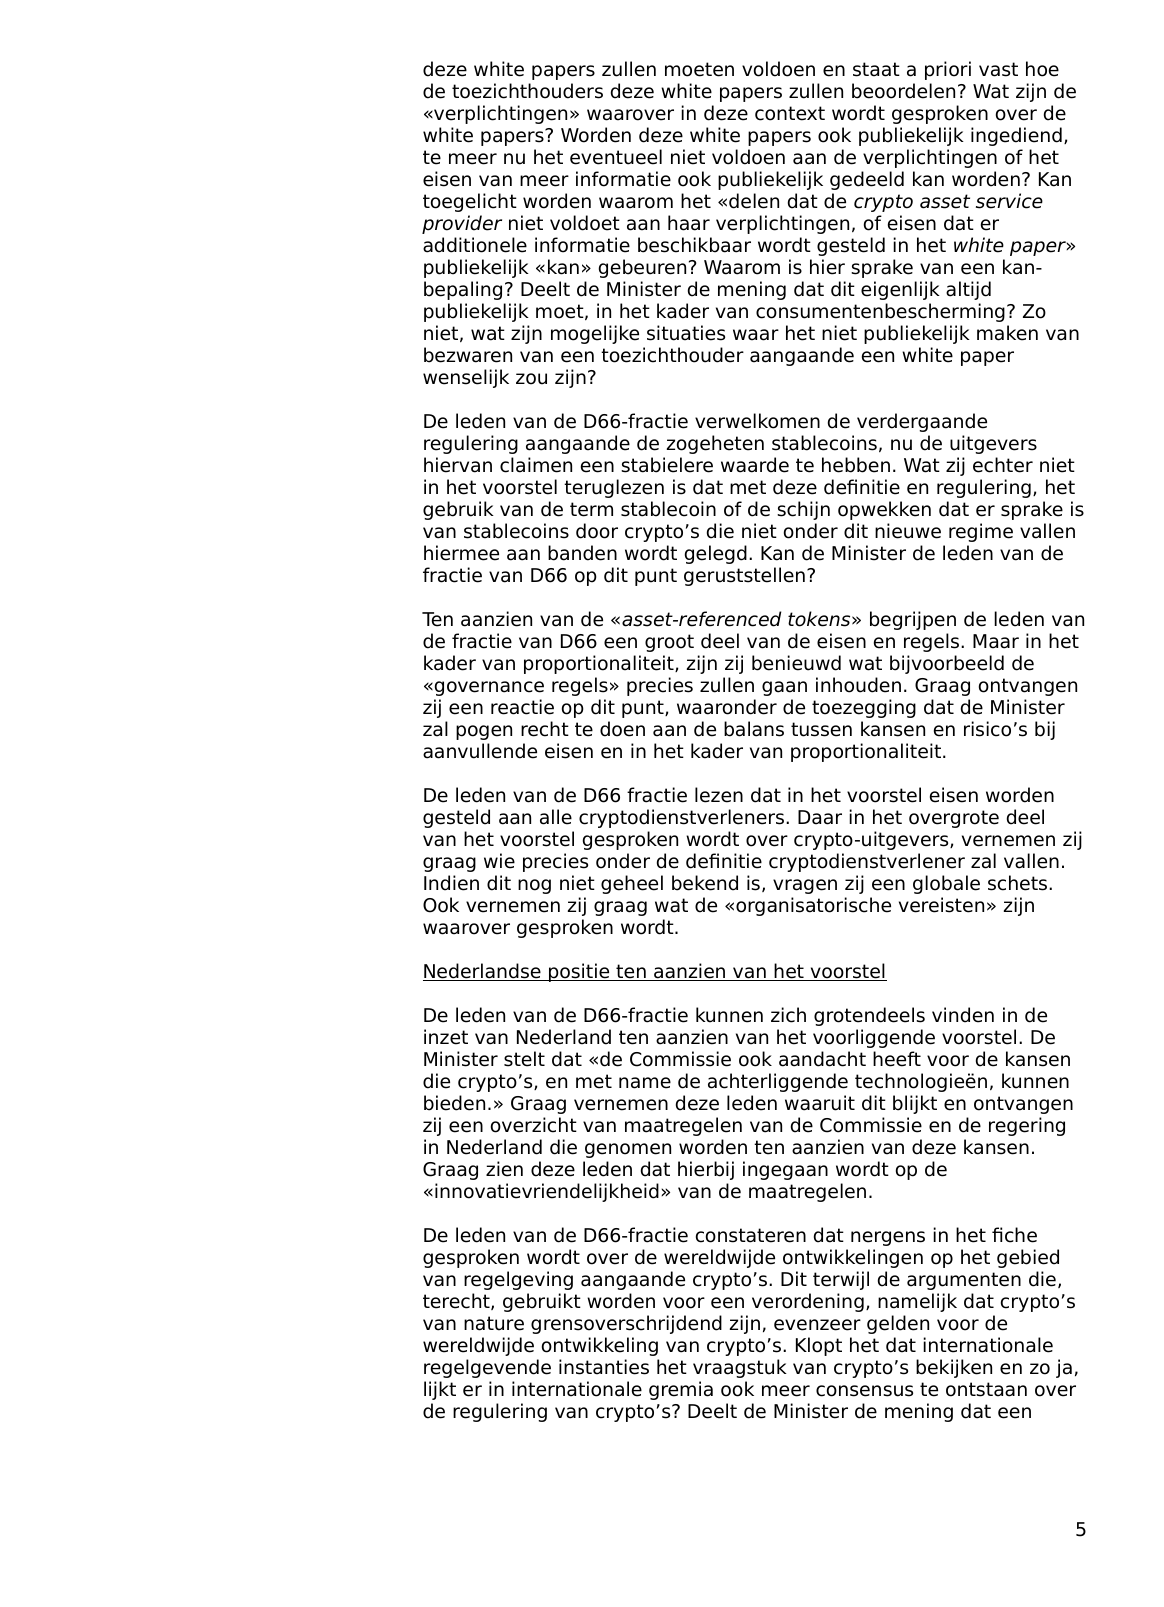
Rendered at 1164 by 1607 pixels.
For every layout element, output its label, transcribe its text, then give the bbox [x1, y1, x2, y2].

text De leden van de D66-fractie constateren dat nergens in het fiche gesproken wordt over de wereldwijde ontwikkelingen op het gebied van regelgeving aangaande crypto’s. Dit terwijl de argumenten die, terecht, gebruikt worden voor een verordening, namelijk dat crypto’s van nature grensoverschrijdend zijn, evenzeer gelden voor de wereldwijde ontwikkeling van crypto’s. Klopt het dat internationale regelgevende instanties het vraagstuk van crypto’s bekijken en zo ja, lijkt er in internationale gremia ook meer consensus te ontstaan over de regulering van crypto’s? Deelt de Minister de mening dat een [422, 1225, 1087, 1423]
text De leden van de D66-fractie verwelkomen de verdergaande regulering aangaande de zogeheten stablecoins, nu de uitgevers hiervan claimen een stabielere waarde te hebben. Wat zij echter niet in het voorstel teruglezen is dat met deze definitie en regulering, het gebruik van de term stablecoin of de schijn opwekken dat er sprake is van stablecoins door crypto’s die niet onder dit nieuwe regime vallen hiermee aan banden wordt gelegd. Kan de Minister de leden van de fractie van D66 op dit punt geruststellen? [422, 411, 1087, 587]
text Ten aanzien van de «asset-referenced tokens» begrijpen de leden van de fractie van D66 een groot deel van de eisen en regels. Maar in het kader van proportionaliteit, zijn zij benieuwd wat bijvoorbeeld de «governance regels» precies zullen gaan inhouden. Graag ontvangen zij een reactie op dit punt, waaronder de toezegging dat de Minister zal pogen recht te doen aan de balans tussen kansen en risico’s bij aanvullende eisen en in het kader van proportionaliteit. [422, 609, 1087, 763]
subtitle Nederlandse positie ten aanzien van het voorstel [422, 961, 1087, 983]
text De leden van de D66 fractie lezen dat in het voorstel eisen worden gesteld aan alle cryptodienstverleners. Daar in het overgrote deel van het voorstel gesproken wordt over crypto-uitgevers, vernemen zij graag wie precies onder de definitie cryptodienstverlener zal vallen. Indien dit nog niet geheel bekend is, vragen zij een globale schets. Ook vernemen zij graag wat de «organisatorische vereisten» zijn waarover gesproken wordt. [422, 785, 1087, 939]
text deze white papers zullen moeten voldoen en staat a priori vast hoe de toezichthouders deze white papers zullen beoordelen? Wat zijn de «verplichtingen» waarover in deze context wordt gesproken over de white papers? Worden deze white papers ook publiekelijk ingediend, te meer nu het eventueel niet voldoen aan de verplichtingen of het eisen van meer informatie ook publiekelijk gedeeld kan worden? Kan toegelicht worden waarom het «delen dat de crypto asset service provider niet voldoet aan haar verplichtingen, of eisen dat er additionele informatie beschikbaar wordt gesteld in het white paper» publiekelijk «kan» gebeuren? Waarom is hier sprake van een kan-bepaling? Deelt de Minister de mening dat dit eigenlijk altijd publiekelijk moet, in het kader van consumentenbescherming? Zo niet, wat zijn mogelijke situaties waar het niet publiekelijk maken van bezwaren van een toezichthouder aangaande een white paper wenselijk zou zijn? [422, 59, 1087, 389]
text De leden van de D66-fractie kunnen zich grotendeels vinden in de inzet van Nederland ten aanzien van het voorliggende voorstel. De Minister stelt dat «de Commissie ook aandacht heeft voor de kansen die crypto’s, en met name de achterliggende technologieën, kunnen bieden.» Graag vernemen deze leden waaruit dit blijkt en ontvangen zij een overzicht van maatregelen van de Commissie en de regering in Nederland die genomen worden ten aanzien van deze kansen. Graag zien deze leden dat hierbij ingegaan wordt op de «innovatievriendelijkheid» van de maatregelen. [422, 1005, 1087, 1203]
